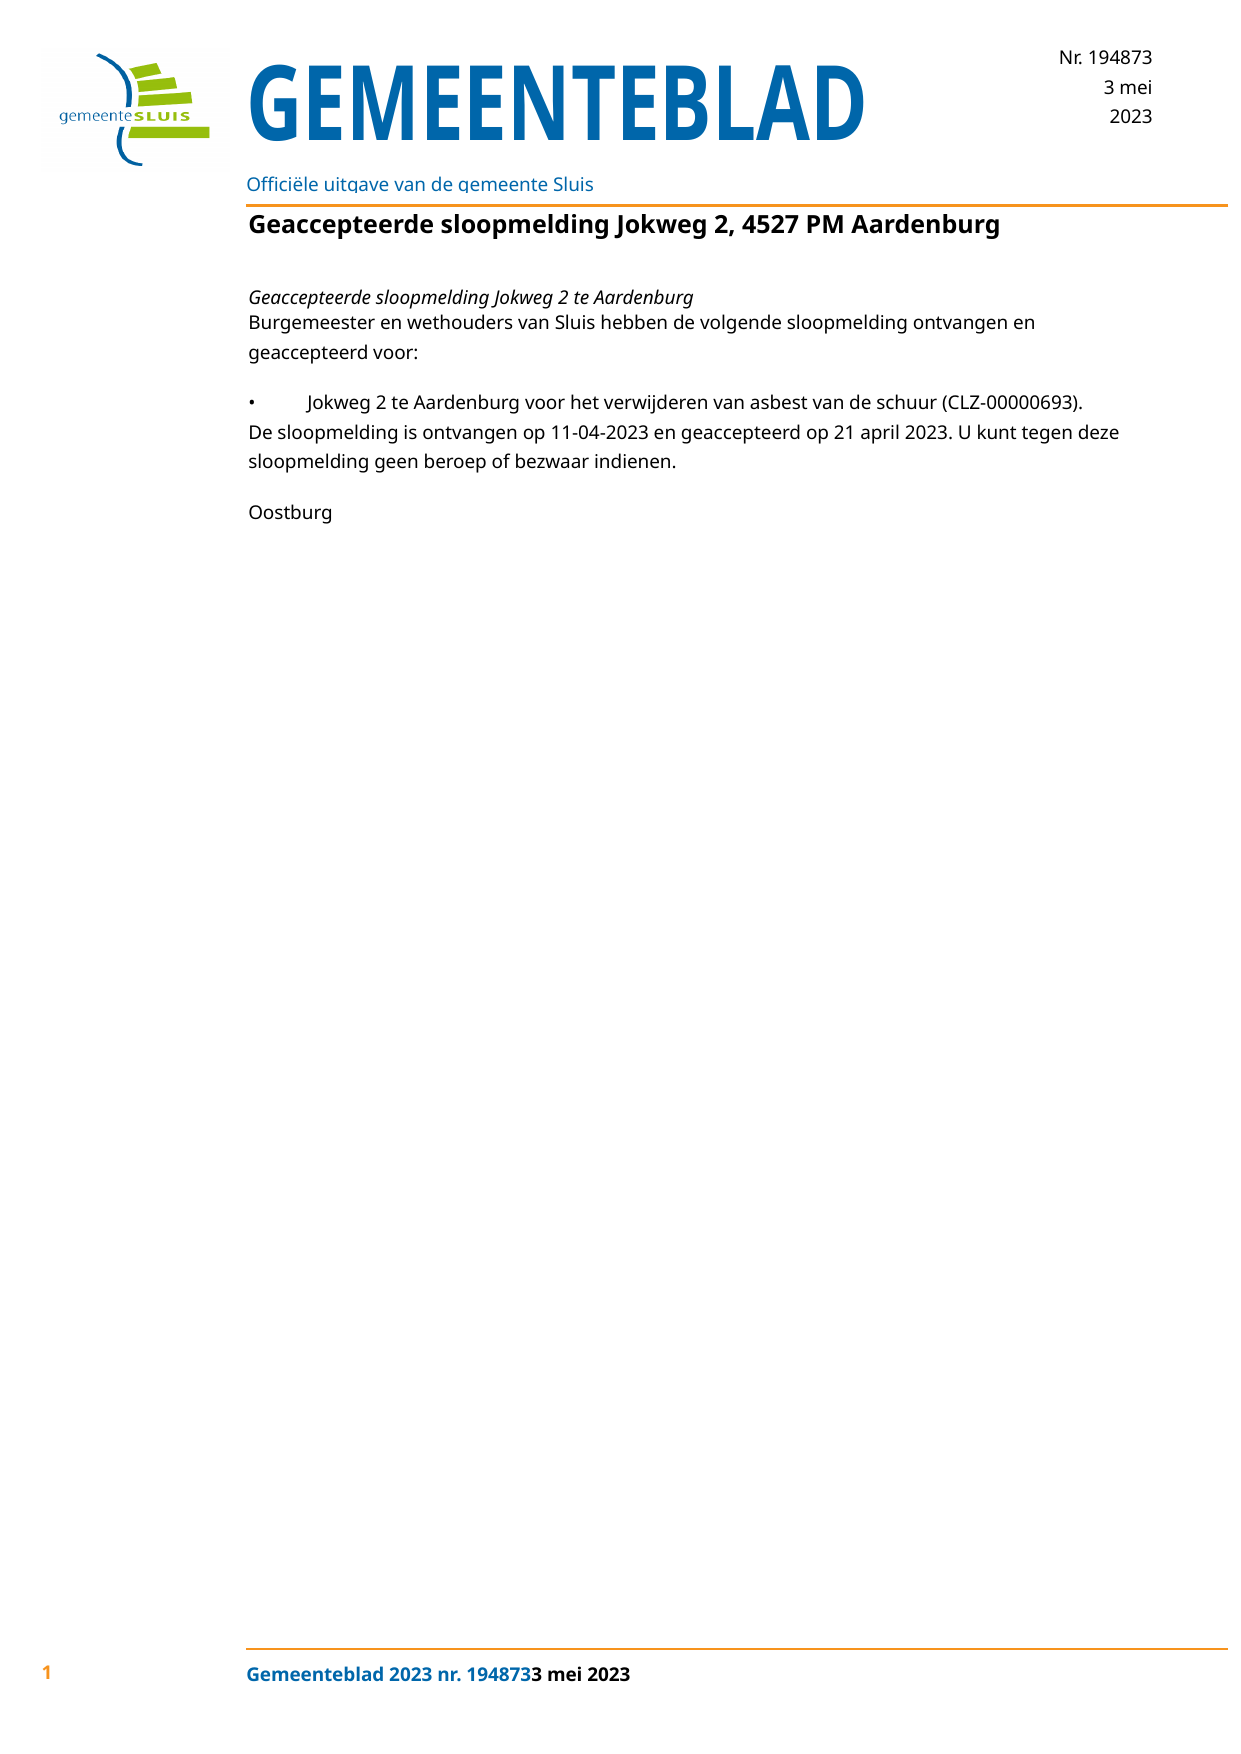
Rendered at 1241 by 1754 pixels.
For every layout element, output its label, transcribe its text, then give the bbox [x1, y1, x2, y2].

text Geaccepteerde sloopmelding Jokweg 2 te Aardenburg [248, 284, 1152, 309]
text De sloopmelding is ontvangen op 11-04-2023 en geaccepteerd op 21 april 2023. U kunt tegen deze sloopmelding geen beroep of bezwaar indienen. [248, 419, 1152, 474]
list Jokweg 2 te Aardenburg voor het verwijderen van asbest van de schuur (CLZ-00000693). [248, 389, 1152, 415]
text Geaccepteerde sloopmelding Jokweg 2, 4527 PM Aardenburg [248, 207, 1152, 241]
picture [41, 47, 231, 172]
text Oostburg [248, 499, 1152, 525]
text Burgemeester en wethouders van Sluis hebben de volgende sloopmelding ontvangen en geaccepteerd voor: [248, 309, 1152, 365]
